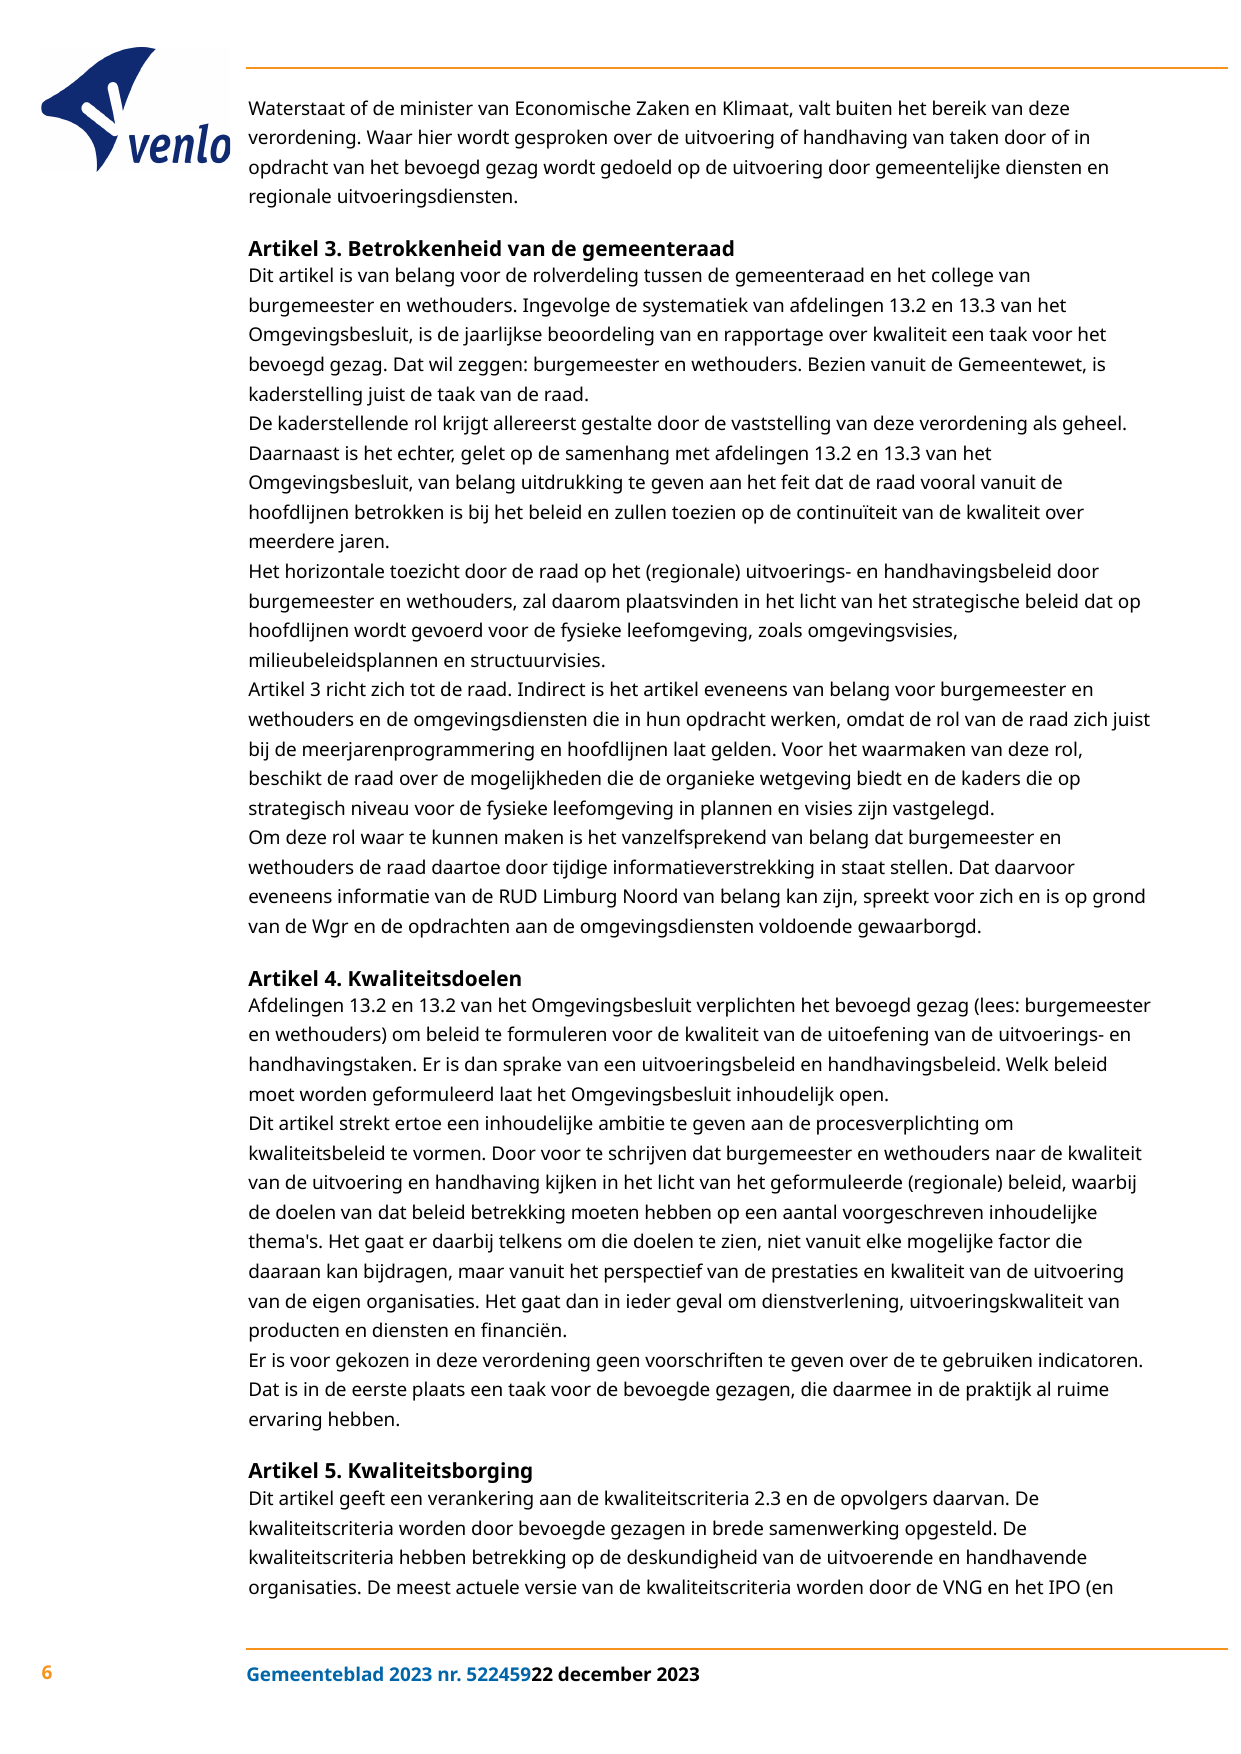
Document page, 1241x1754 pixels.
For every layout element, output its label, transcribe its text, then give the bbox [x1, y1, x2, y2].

text Artikel 4. Kwaliteitsdoelen [248, 964, 1152, 992]
text Dit artikel geeft een verankering aan de kwaliteitscriteria 2.3 en de opvolgers daarvan. De kwaliteitscriteria worden door bevoegde gezagen in brede samenwerking opgesteld. De kwaliteitscriteria hebben betrekking op de deskundigheid van de uitvoerende en handhavende organisaties. De meest actuele versie van de kwaliteitscriteria worden door de VNG en het IPO (en [248, 1485, 1152, 1599]
text Artikel 3. Betrokkenheid van de gemeenteraad [248, 234, 1152, 262]
text Artikel 3 richt zich tot de raad. Indirect is het artikel eveneens van belang voor burgemeester en wethouders en de omgevingsdiensten die in hun opdracht werken, omdat de rol van de raad zich juist bij de meerjarenprogrammering en hoofdlijnen laat gelden. Voor het waarmaken van deze rol, beschikt de raad over de mogelijkheden die de organieke wetgeving biedt en de kaders die op strategisch niveau voor de fysieke leefomgeving in plannen en visies zijn vastgelegd. [248, 677, 1152, 821]
text Artikel 5. Kwaliteitsborging [248, 1457, 1152, 1485]
text De kaderstellende rol krijgt allereerst gestalte door de vaststelling van deze verordening als geheel. Daarnaast is het echter, gelet op de samenhang met afdelingen 13.2 en 13.3 van het Omgevingsbesluit, van belang uitdrukking te geven aan het feit dat de raad vooral vanuit de hoofdlijnen betrokken is bij het beleid en zullen toezien op de continuïteit van de kwaliteit over meerdere jaren. [248, 410, 1152, 554]
text Dit artikel strekt ertoe een inhoudelijke ambitie te geven aan de procesverplichting om kwaliteitsbeleid te vormen. Door voor te schrijven dat burgemeester en wethouders naar de kwaliteit van de uitvoering en handhaving kijken in het licht van het geformuleerde (regionale) beleid, waarbij de doelen van dat beleid betrekking moeten hebben op een aantal voorgeschreven inhoudelijke thema's. Het gaat er daarbij telkens om die doelen te zien, niet vanuit elke mogelijke factor die daaraan kan bijdragen, maar vanuit het perspectief van de prestaties en kwaliteit van de uitvoering van de eigen organisaties. Het gaat dan in ieder geval om dienstverlening, uitvoeringskwaliteit van producten en diensten en financiën. [248, 1110, 1152, 1343]
text Het horizontale toezicht door de raad op het (regionale) uitvoerings- en handhavingsbeleid door burgemeester en wethouders, zal daarom plaatsvinden in het licht van het strategische beleid dat op hoofdlijnen wordt gevoerd voor de fysieke leefomgeving, zoals omgevingsvisies, milieubeleidsplannen en structuurvisies. [248, 558, 1152, 673]
text Om deze rol waar te kunnen maken is het vanzelfsprekend van belang dat burgemeester en wethouders de raad daartoe door tijdige informatieverstrekking in staat stellen. Dat daarvoor eveneens informatie van de RUD Limburg Noord van belang kan zijn, spreekt voor zich en is op grond van de Wgr en de opdrachten aan de omgevingsdiensten voldoende gewaarborgd. [248, 824, 1152, 939]
text Er is voor gekozen in deze verordening geen voorschriften te geven over de te gebruiken indicatoren. Dat is in de eerste plaats een taak voor de bevoegde gezagen, die daarmee in de praktijk al ruime ervaring hebben. [248, 1347, 1152, 1432]
text Afdelingen 13.2 en 13.2 van het Omgevingsbesluit verplichten het bevoegd gezag (lees: burgemeester en wethouders) om beleid te formuleren voor de kwaliteit van de uitoefening van de uitvoerings- en handhavingstaken. Er is dan sprake van een uitvoeringsbeleid en handhavingsbeleid. Welk beleid moet worden geformuleerd laat het Omgevingsbesluit inhoudelijk open. [248, 992, 1152, 1107]
text Dit artikel is van belang voor de rolverdeling tussen de gemeenteraad en het college van burgemeester en wethouders. Ingevolge de systematiek van afdelingen 13.2 en 13.3 van het Omgevingsbesluit, is de jaarlijkse beoordeling van en rapportage over kwaliteit een taak voor het bevoegd gezag. Dat wil zeggen: burgemeester en wethouders. Bezien vanuit de Gemeentewet, is kaderstelling juist de taak van de raad. [248, 262, 1152, 406]
text Waterstaat of de minister van Economische Zaken en Klimaat, valt buiten het bereik van deze verordening. Waar hier wordt gesproken over de uitvoering of handhaving van taken door of in opdracht van het bevoegd gezag wordt gedoeld op de uitvoering door gemeentelijke diensten en regionale uitvoeringsdiensten. [248, 95, 1152, 209]
picture [41, 47, 231, 172]
